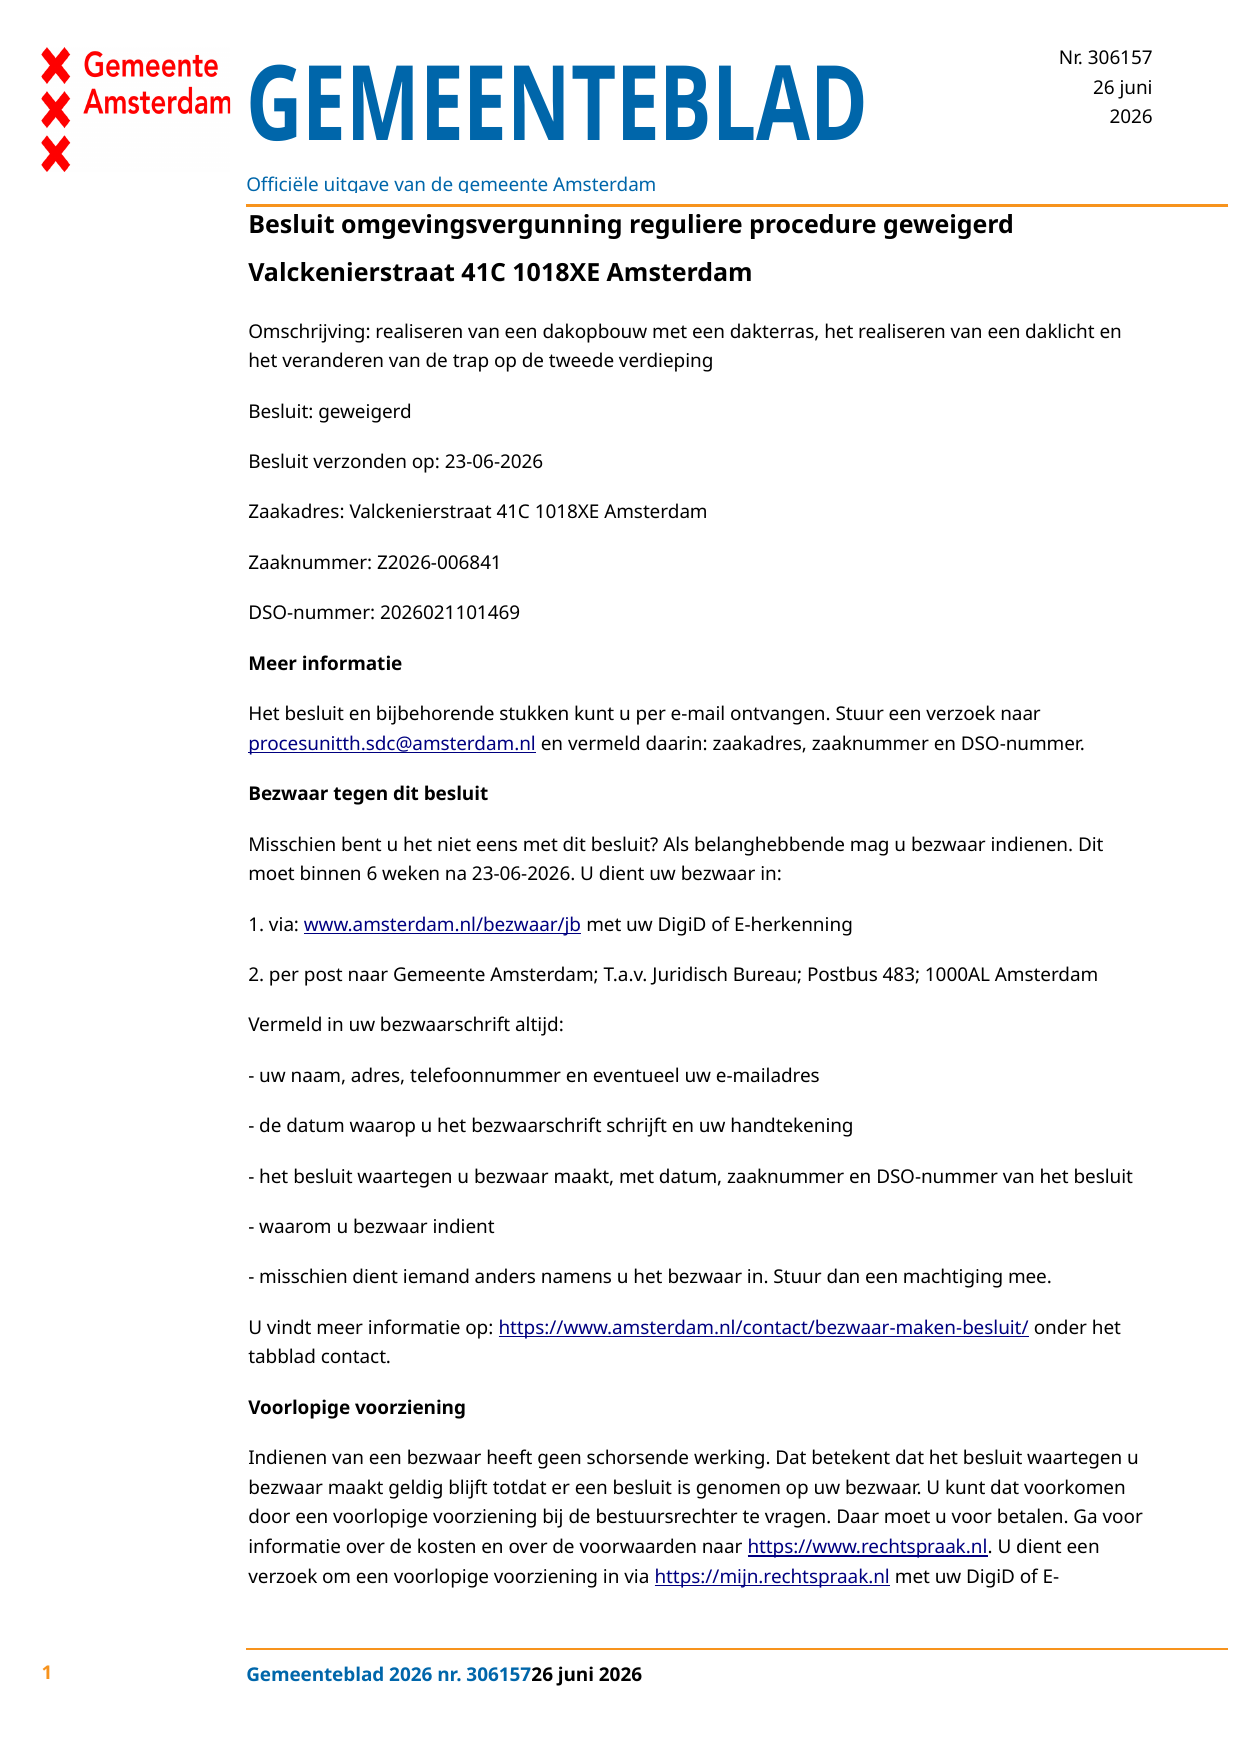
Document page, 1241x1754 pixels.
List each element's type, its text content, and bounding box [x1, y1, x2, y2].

text - uw naam, adres, telefoonnummer en eventueel uw e-mailadres [248, 1062, 1152, 1088]
text Voorlopige voorziening [248, 1394, 1152, 1420]
text Misschien bent u het niet eens met dit besluit? Als belanghebbende mag u bezwaar indienen. Dit moet binnen 6 weken na 23-06-2026. U dient uw bezwaar in: [248, 831, 1152, 886]
text Vermeld in uw bezwaarschrift altijd: [248, 1012, 1152, 1037]
text - de datum waarop u het bezwaarschrift schrijft en uw handtekening [248, 1112, 1152, 1138]
text - misschien dient iemand anders namens u het bezwaar in. Stuur dan een machtiging mee. [248, 1264, 1152, 1289]
text Indienen van een bezwaar heeft geen schorsende werking. Dat betekent dat het besluit waartegen u bezwaar maakt geldig blijft totdat er een besluit is genomen op uw bezwaar. U kunt dat voorkomen door een voorlopige voorziening bij de bestuursrechter te vragen. Daar moet u voor betalen. Ga voor informatie over de kosten en over de voorwaarden naar https://www.rechtspraak.nl. U dient een verzoek om een voorlopige voorziening in via https://mijn.rechtspraak.nl met uw DigiD of E- [248, 1444, 1152, 1589]
text Zaakadres: Valckenierstraat 41C 1018XE Amsterdam [248, 499, 1152, 524]
text DSO-nummer: 2026021101469 [248, 599, 1152, 625]
text Besluit omgevingsvergunning reguliere procedure geweigerd Valckenierstraat 41C 1018XE Amsterdam [248, 207, 1152, 288]
picture [41, 47, 231, 172]
text Bezwaar tegen dit besluit [248, 780, 1152, 806]
text Het besluit en bijbehorende stukken kunt u per e-mail ontvangen. Stuur een verzoek naar procesunitth.sdc@amsterdam.nl en vermeld daarin: zaakadres, zaaknummer en DSO-nummer. [248, 700, 1152, 756]
text - het besluit waartegen u bezwaar maakt, met datum, zaaknummer en DSO-nummer van het besluit [248, 1163, 1152, 1189]
text - waarom u bezwaar indient [248, 1213, 1152, 1239]
text Omschrijving: realiseren van een dakopbouw met een dakterras, het realiseren van een daklicht en het veranderen van de trap op de tweede verdieping [248, 318, 1152, 373]
text Besluit verzonden op: 23-06-2026 [248, 448, 1152, 474]
text U vindt meer informatie op: https://www.amsterdam.nl/contact/bezwaar-maken-besluit/ onder het tabblad contact. [248, 1314, 1152, 1369]
text Zaaknummer: Z2026-006841 [248, 549, 1152, 575]
text 2. per post naar Gemeente Amsterdam; T.a.v. Juridisch Bureau; Postbus 483; 1000AL Amsterdam [248, 961, 1152, 987]
text 1. via: www.amsterdam.nl/bezwaar/jb met uw DigiD of E-herkenning [248, 911, 1152, 937]
text Besluit: geweigerd [248, 398, 1152, 424]
text Meer informatie [248, 650, 1152, 676]
